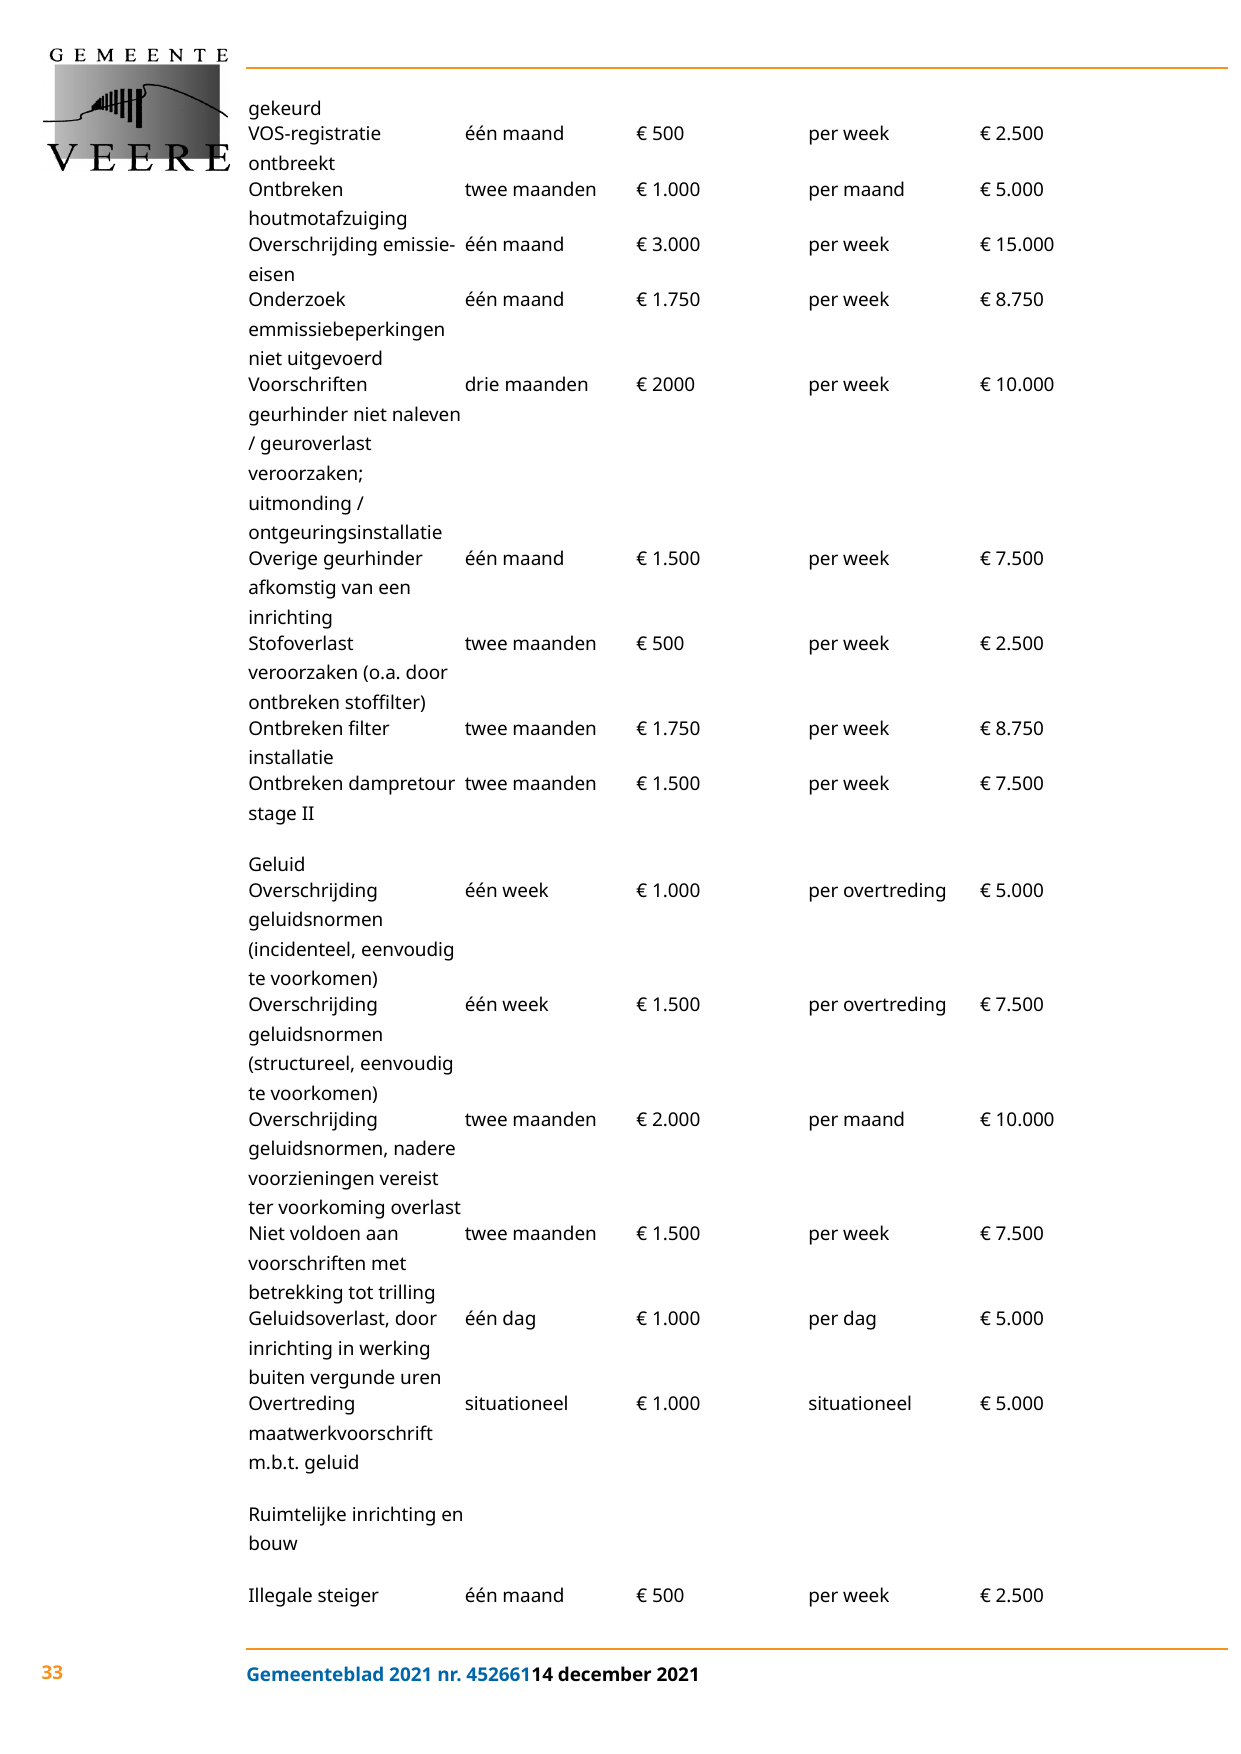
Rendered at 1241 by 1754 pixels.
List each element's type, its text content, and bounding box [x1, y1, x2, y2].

table_cell drie maanden [465, 371, 636, 545]
table_cell [465, 1501, 636, 1556]
table_cell per week [808, 231, 980, 286]
table_cell Overtreding maatwerkvoorschrift m.b.t. geluid [248, 1390, 464, 1475]
table_cell twee maanden [465, 630, 636, 715]
table_cell per overtreding [808, 991, 980, 1106]
table_cell Geluidsoverlast, door inrichting in werking buiten vergunde uren [248, 1305, 464, 1390]
table_cell € 7.500 [980, 770, 1152, 825]
table_cell € 3.000 [636, 231, 808, 286]
table_cell € 15.000 [980, 231, 1152, 286]
table_cell Geluid [248, 851, 464, 877]
table_cell € 2.500 [980, 630, 1152, 715]
table_cell twee maanden [465, 715, 636, 770]
table_cell [980, 1501, 1152, 1556]
table_cell twee maanden [465, 176, 636, 231]
table_cell per week [808, 286, 980, 371]
table_cell per dag [808, 1305, 980, 1390]
table_cell één maand [465, 545, 636, 630]
table_cell [980, 851, 1152, 877]
table_cell [636, 1475, 808, 1501]
table_cell [465, 851, 636, 877]
table_cell één maand [465, 1582, 636, 1607]
table_cell situationeel [808, 1390, 980, 1475]
table_cell [465, 1475, 636, 1501]
table_cell [808, 1501, 980, 1556]
table_cell Overige geurhinder afkomstig van een inrichting [248, 545, 464, 630]
table_cell Voorschriften geurhinder niet naleven / geuroverlast veroorzaken; uitmonding / ontgeuringsinstallatie [248, 371, 464, 545]
table_cell [980, 95, 1152, 121]
table_cell Onderzoek emmissiebeperkingen niet uitgevoerd [248, 286, 464, 371]
table_cell € 5.000 [980, 1390, 1152, 1475]
table_cell [808, 851, 980, 877]
table_cell Stofoverlast veroorzaken (o.a. door ontbreken stoffilter) [248, 630, 464, 715]
table_cell twee maanden [465, 770, 636, 825]
table_cell één week [465, 877, 636, 991]
table_cell € 10.000 [980, 371, 1152, 545]
table_cell € 1.500 [636, 770, 808, 825]
table_cell € 1.500 [636, 991, 808, 1106]
table_cell één dag [465, 1305, 636, 1390]
table_cell [980, 1475, 1152, 1501]
table_cell € 7.500 [980, 991, 1152, 1106]
table_cell € 1.500 [636, 545, 808, 630]
table_cell [248, 825, 464, 851]
table_cell Ontbreken filter installatie [248, 715, 464, 770]
table_cell Ontbreken houtmotafzuiging [248, 176, 464, 231]
table_cell [465, 1556, 636, 1582]
table_cell [636, 95, 808, 121]
table_cell per week [808, 770, 980, 825]
table_cell gekeurd [248, 95, 464, 121]
table_cell € 1.750 [636, 286, 808, 371]
table_cell VOS-registratie ontbreekt [248, 121, 464, 176]
table_cell [248, 1475, 464, 1501]
table_cell € 1.000 [636, 1305, 808, 1390]
table_cell € 8.750 [980, 715, 1152, 770]
table_cell [465, 825, 636, 851]
table_cell [636, 825, 808, 851]
table_cell € 2.500 [980, 121, 1152, 176]
table_cell Overschrijding geluidsnormen (incidenteel, eenvoudig te voorkomen) [248, 877, 464, 991]
table_cell Overschrijding emissie-eisen [248, 231, 464, 286]
table_cell [980, 1556, 1152, 1582]
table_cell Illegale steiger [248, 1582, 464, 1607]
table_cell [465, 95, 636, 121]
table_cell per week [808, 630, 980, 715]
table_cell € 5.000 [980, 176, 1152, 231]
table_cell per week [808, 121, 980, 176]
table_cell per week [808, 715, 980, 770]
table_cell € 1.000 [636, 1390, 808, 1475]
table_cell één maand [465, 121, 636, 176]
table_cell Overschrijding geluidsnormen, nadere voorzieningen vereist ter voorkoming overlast [248, 1106, 464, 1220]
table_cell € 8.750 [980, 286, 1152, 371]
table_cell Ruimtelijke inrichting en bouw [248, 1501, 464, 1556]
table_cell [808, 825, 980, 851]
table_cell één week [465, 991, 636, 1106]
table_cell [980, 825, 1152, 851]
table_cell € 2.000 [636, 1106, 808, 1220]
table_cell € 1.750 [636, 715, 808, 770]
table_cell € 7.500 [980, 1220, 1152, 1305]
table_cell [808, 95, 980, 121]
table_cell per maand [808, 1106, 980, 1220]
table_cell € 500 [636, 121, 808, 176]
table_cell € 1.000 [636, 176, 808, 231]
table_cell € 2000 [636, 371, 808, 545]
table_cell € 500 [636, 630, 808, 715]
table_cell € 7.500 [980, 545, 1152, 630]
table_cell [248, 1556, 464, 1582]
table_cell Overschrijding geluidsnormen (structureel, eenvoudig te voorkomen) [248, 991, 464, 1106]
picture [41, 47, 231, 172]
table_cell € 2.500 [980, 1582, 1152, 1607]
table_cell per week [808, 1220, 980, 1305]
table_cell € 1.500 [636, 1220, 808, 1305]
table_cell situationeel [465, 1390, 636, 1475]
table_cell per week [808, 371, 980, 545]
table_cell twee maanden [465, 1106, 636, 1220]
table_cell per week [808, 1582, 980, 1607]
table_cell twee maanden [465, 1220, 636, 1305]
table_cell per week [808, 545, 980, 630]
table_cell € 5.000 [980, 877, 1152, 991]
table_cell [808, 1475, 980, 1501]
table_cell één maand [465, 231, 636, 286]
table_cell [636, 1501, 808, 1556]
table_cell € 1.000 [636, 877, 808, 991]
table_cell per maand [808, 176, 980, 231]
table_cell Ontbreken dampretour stage II [248, 770, 464, 825]
table_cell [636, 1556, 808, 1582]
table_cell Niet voldoen aan voorschriften met betrekking tot trilling [248, 1220, 464, 1305]
table_cell [808, 1556, 980, 1582]
table_cell per overtreding [808, 877, 980, 991]
table_cell € 500 [636, 1582, 808, 1607]
table_cell één maand [465, 286, 636, 371]
table_cell € 10.000 [980, 1106, 1152, 1220]
table_cell [636, 851, 808, 877]
table_cell € 5.000 [980, 1305, 1152, 1390]
